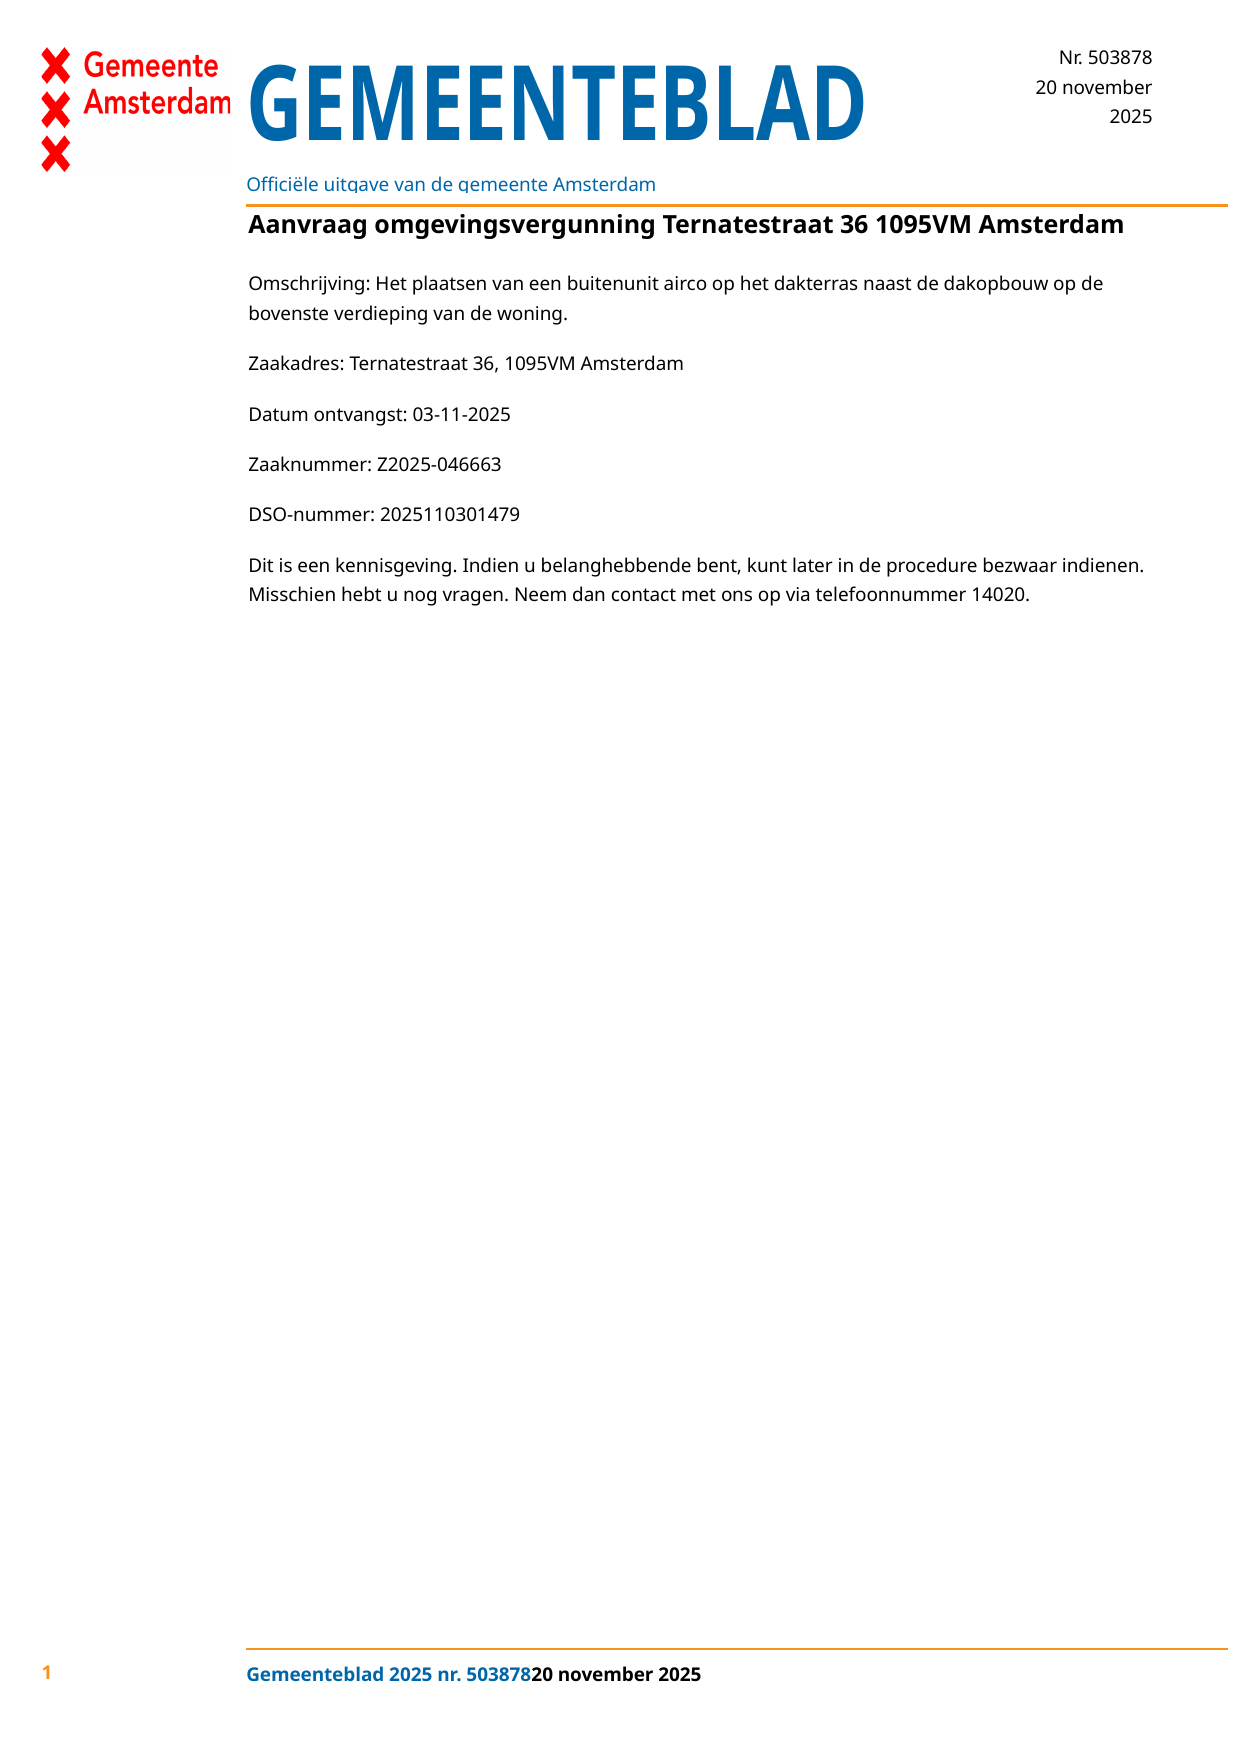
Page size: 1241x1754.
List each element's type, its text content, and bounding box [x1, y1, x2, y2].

text Zaakadres: Ternatestraat 36, 1095VM Amsterdam [248, 350, 1152, 376]
text Omschrijving: Het plaatsen van een buitenunit airco op het dakterras naast de dakopbouw op de bovenste verdieping van de woning. [248, 270, 1152, 326]
text Zaaknummer: Z2025-046663 [248, 451, 1152, 477]
text Dit is een kennisgeving. Indien u belanghebbende bent, kunt later in de procedure bezwaar indienen. Misschien hebt u nog vragen. Neem dan contact met ons op via telefoonnummer 14020. [248, 552, 1152, 607]
text DSO-nummer: 2025110301479 [248, 502, 1152, 527]
text Aanvraag omgevingsvergunning Ternatestraat 36 1095VM Amsterdam [248, 207, 1152, 241]
picture [41, 47, 231, 172]
text Datum ontvangst: 03-11-2025 [248, 401, 1152, 426]
